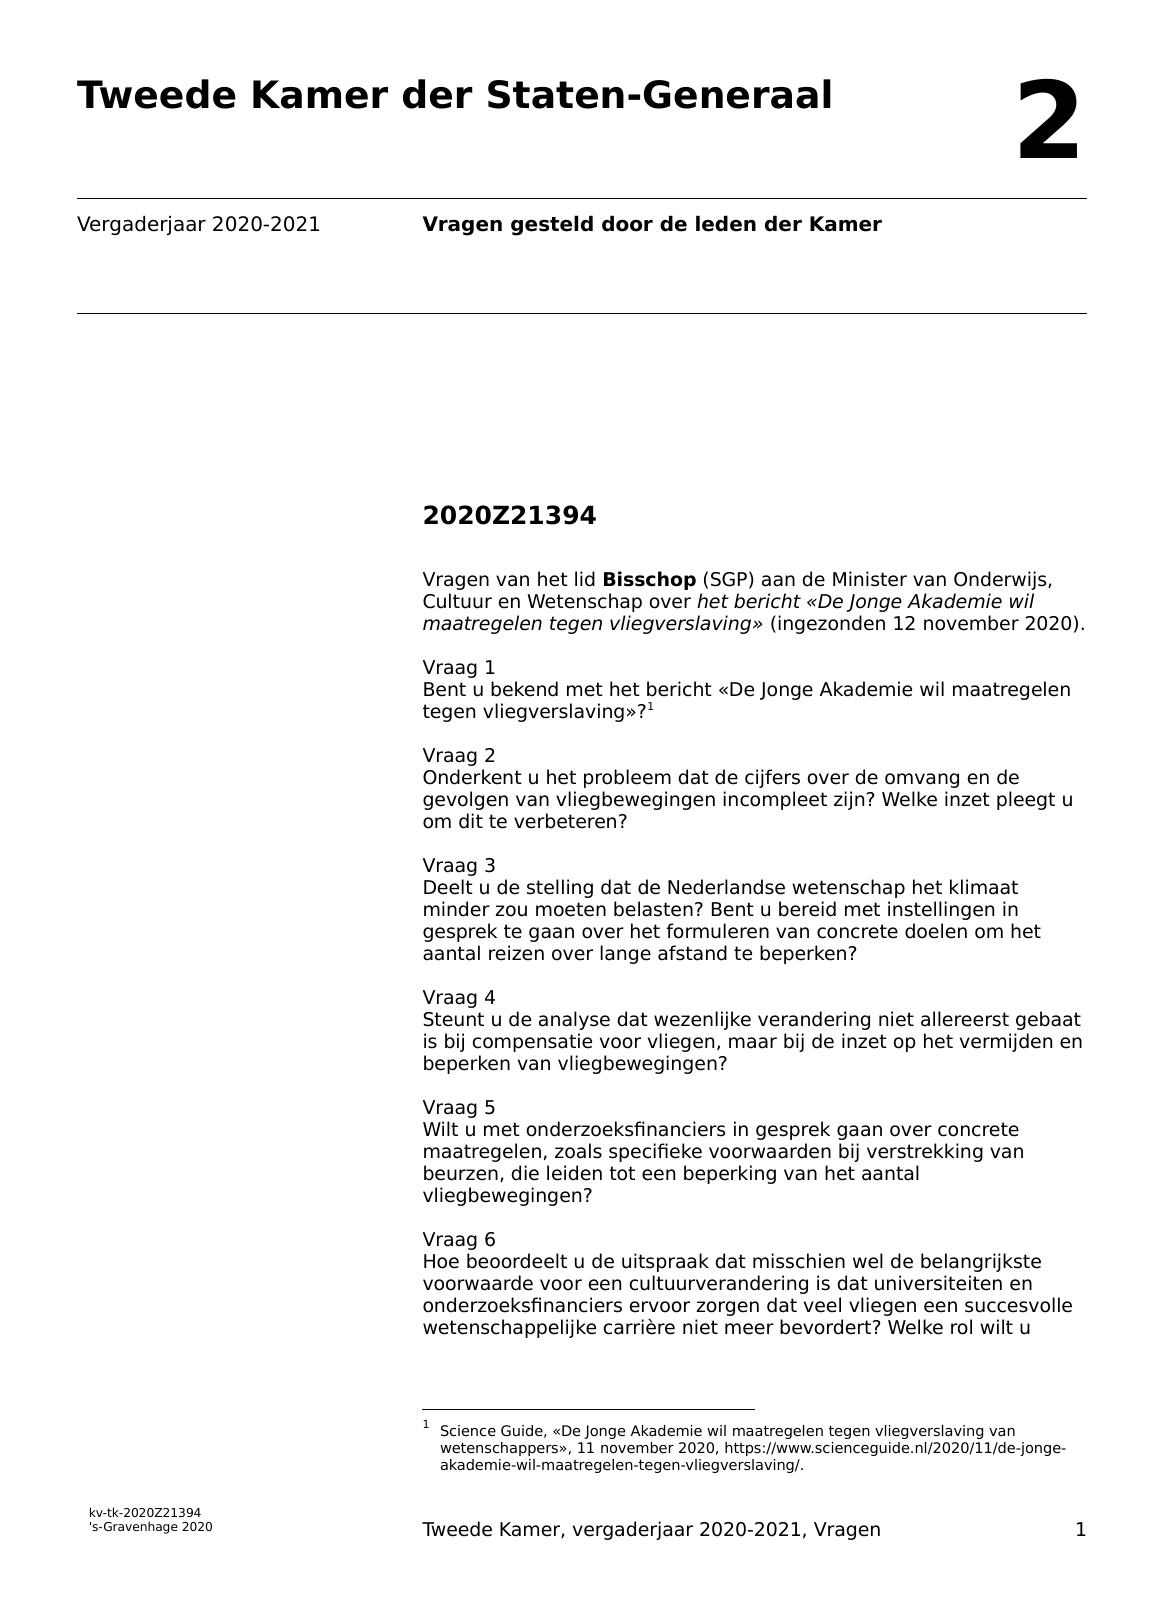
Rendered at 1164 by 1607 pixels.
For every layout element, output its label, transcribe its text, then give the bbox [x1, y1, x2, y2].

text Bent u bekend met het bericht «De Jonge Akademie wil maatregelen tegen vliegverslaving»? [422, 679, 1087, 723]
text Vraag 2 [422, 745, 1087, 767]
text Onderkent u het probleem dat de cijfers over de omvang en de gevolgen van vliegbewegingen incompleet zijn? Welke inzet pleegt u om dit te verbeteren? [422, 767, 1087, 833]
text 2020Z21394 [422, 501, 1087, 531]
text Vraag 5 [422, 1097, 1087, 1119]
text Vraag 3 [422, 855, 1087, 877]
text Vragen van het lid Bisschop (SGP) aan de Minister van Onderwijs, Cultuur en Wetenschap over het bericht «De Jonge Akademie wil maatregelen tegen vliegverslaving» (ingezonden 12 november 2020). [422, 569, 1087, 635]
text Hoe beoordeelt u de uitspraak dat misschien wel de belangrijkste voorwaarde voor een cultuurverandering is dat universiteiten en onderzoeksfinanciers ervoor zorgen dat veel vliegen een succesvolle wetenschappelijke carrière niet meer bevordert? Welke rol wilt u [422, 1251, 1087, 1339]
table_header 2 [886, 59, 1087, 198]
text 's-Gravenhage 2020 [88, 1520, 323, 1534]
table_header Tweede Kamer der Staten-Generaal [77, 59, 886, 198]
table_cell Vragen gesteld door de leden der Kamer [422, 199, 1087, 313]
text kv-tk-2020Z21394 [88, 1506, 323, 1520]
text Vraag 6 [422, 1229, 1087, 1251]
text Steunt u de analyse dat wezenlijke verandering niet allereerst gebaat is bij compensatie voor vliegen, maar bij de inzet op het vermijden en beperken van vliegbewegingen? [422, 1009, 1087, 1075]
text Deelt u de stelling dat de Nederlandse wetenschap het klimaat minder zou moeten belasten? Bent u bereid met instellingen in gesprek te gaan over het formuleren van concrete doelen om het aantal reizen over lange afstand te beperken? [422, 877, 1087, 965]
text Science Guide, «De Jonge Akademie wil maatregelen tegen vliegverslaving van wetenschappers», 11 november 2020, https://www.scienceguide.nl/2020/11/de-jonge-akademie-wil-maatregelen-tegen-vliegverslaving/. [422, 1418, 1087, 1474]
text Vraag 1 [422, 657, 1087, 679]
table_cell Vergaderjaar 2020-2021 [77, 199, 422, 313]
text Wilt u met onderzoeksfinanciers in gesprek gaan over concrete maatregelen, zoals specifieke voorwaarden bij verstrekking van beurzen, die leiden tot een beperking van het aantal vliegbewegingen? [422, 1119, 1087, 1207]
text Vraag 4 [422, 987, 1087, 1009]
